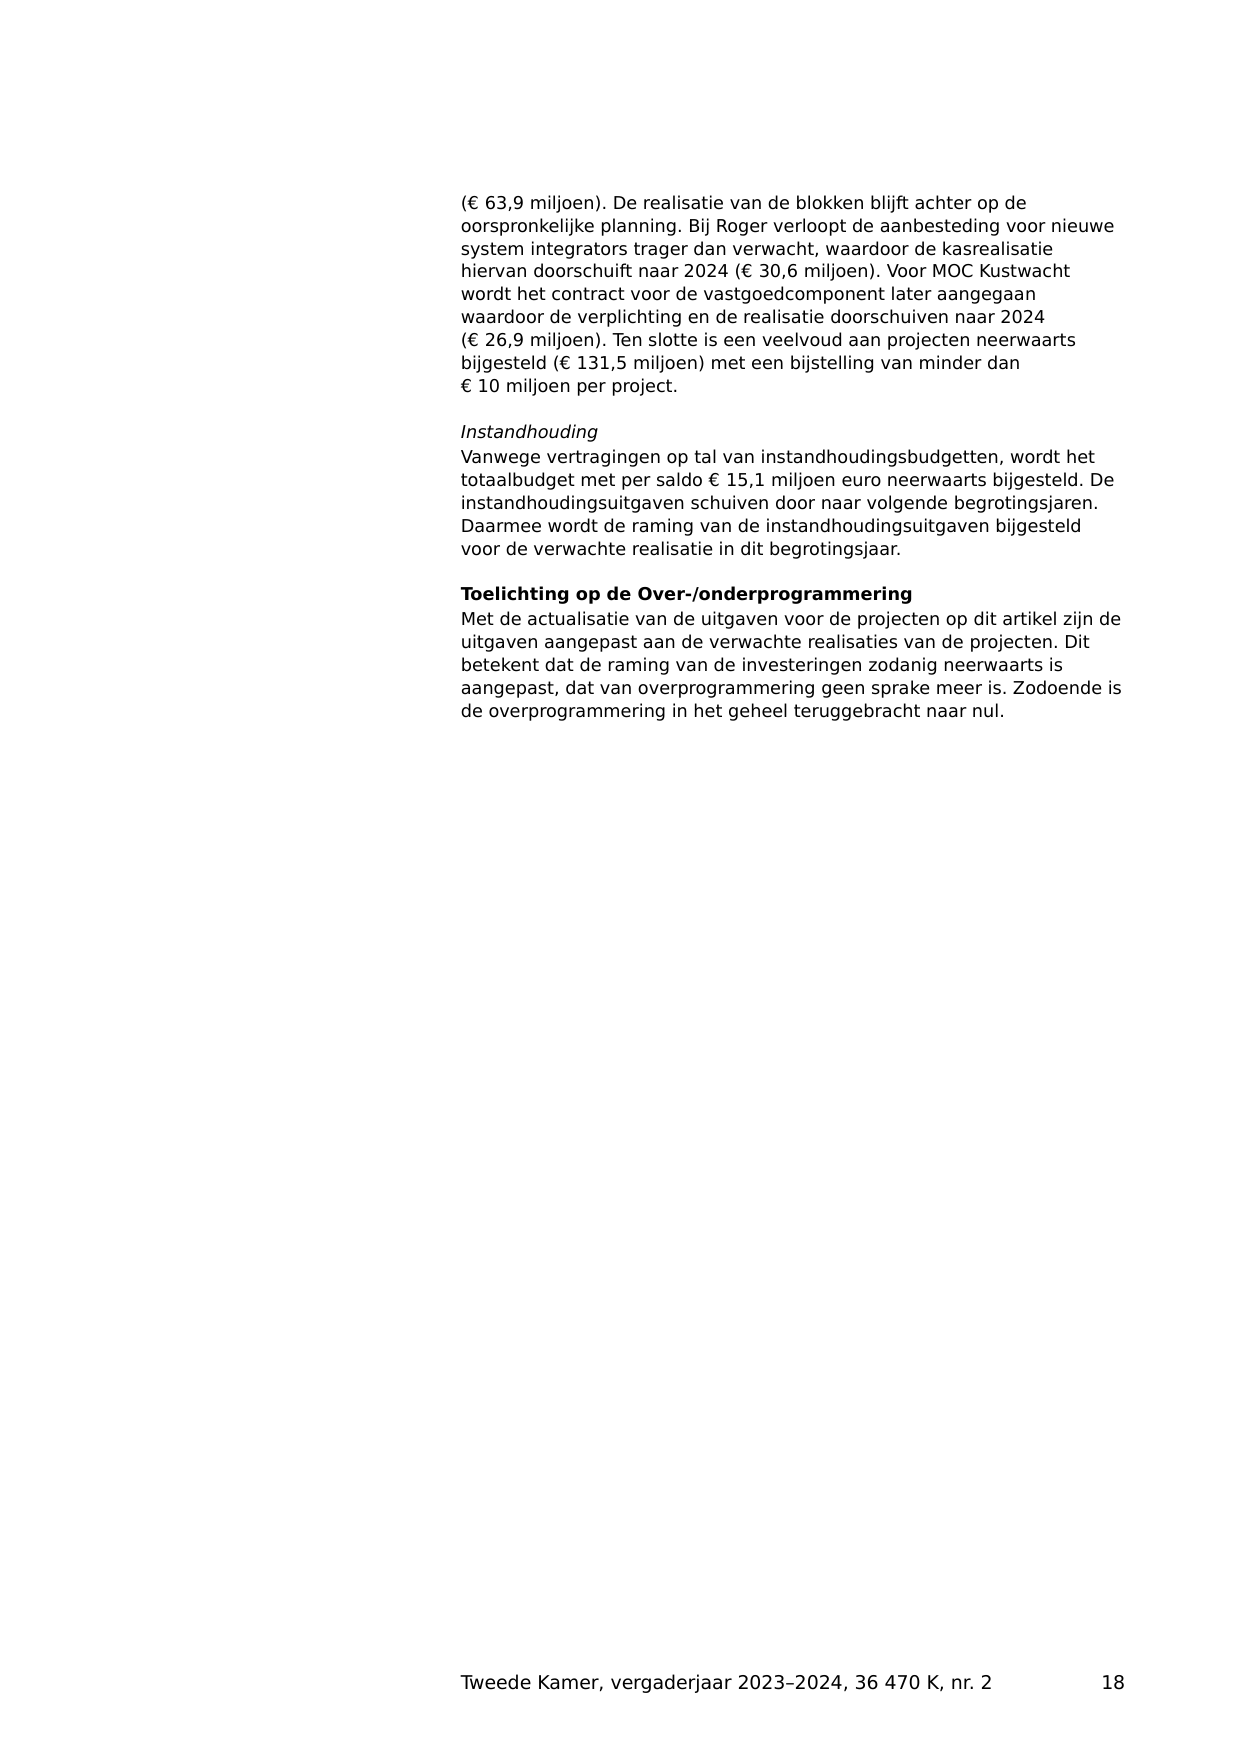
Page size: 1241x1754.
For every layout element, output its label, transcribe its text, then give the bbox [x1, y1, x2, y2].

text (€ 63,9 miljoen). De realisatie van de blokken blijft achter op de oorspronkelijke planning. Bij Roger verloopt de aanbesteding voor nieuwe system integrators trager dan verwacht, waardoor de kasrealisatie hiervan doorschuift naar 2024 (€ 30,6 miljoen). Voor MOC Kustwacht wordt het contract voor de vastgoedcomponent later aangegaan waardoor de verplichting en de realisatie doorschuiven naar 2024 (€ 26,9 miljoen). Ten slotte is een veelvoud aan projecten neerwaarts bijgesteld (€ 131,5 miljoen) met een bijstelling van minder dan € 10 miljoen per project. [461, 191, 1125, 397]
text Met de actualisatie van de uitgaven voor de projecten op dit artikel zijn de uitgaven aangepast aan de verwachte realisaties van de projecten. Dit betekent dat de raming van de investeringen zodanig neerwaarts is aangepast, dat van overprogrammering geen sprake meer is. Zodoende is de overprogrammering in het geheel teruggebracht naar nul. [461, 607, 1125, 722]
text Toelichting op de Over-/onderprogrammering [461, 582, 1125, 605]
text Instandhouding [461, 420, 1125, 443]
text Vanwege vertragingen op tal van instandhoudingsbudgetten, wordt het totaalbudget met per saldo € 15,1 miljoen euro neerwaarts bijgesteld. De instandhoudingsuitgaven schuiven door naar volgende begrotingsjaren. Daarmee wordt de raming van de instandhoudingsuitgaven bijgesteld voor de verwachte realisatie in dit begrotingsjaar. [461, 445, 1125, 559]
